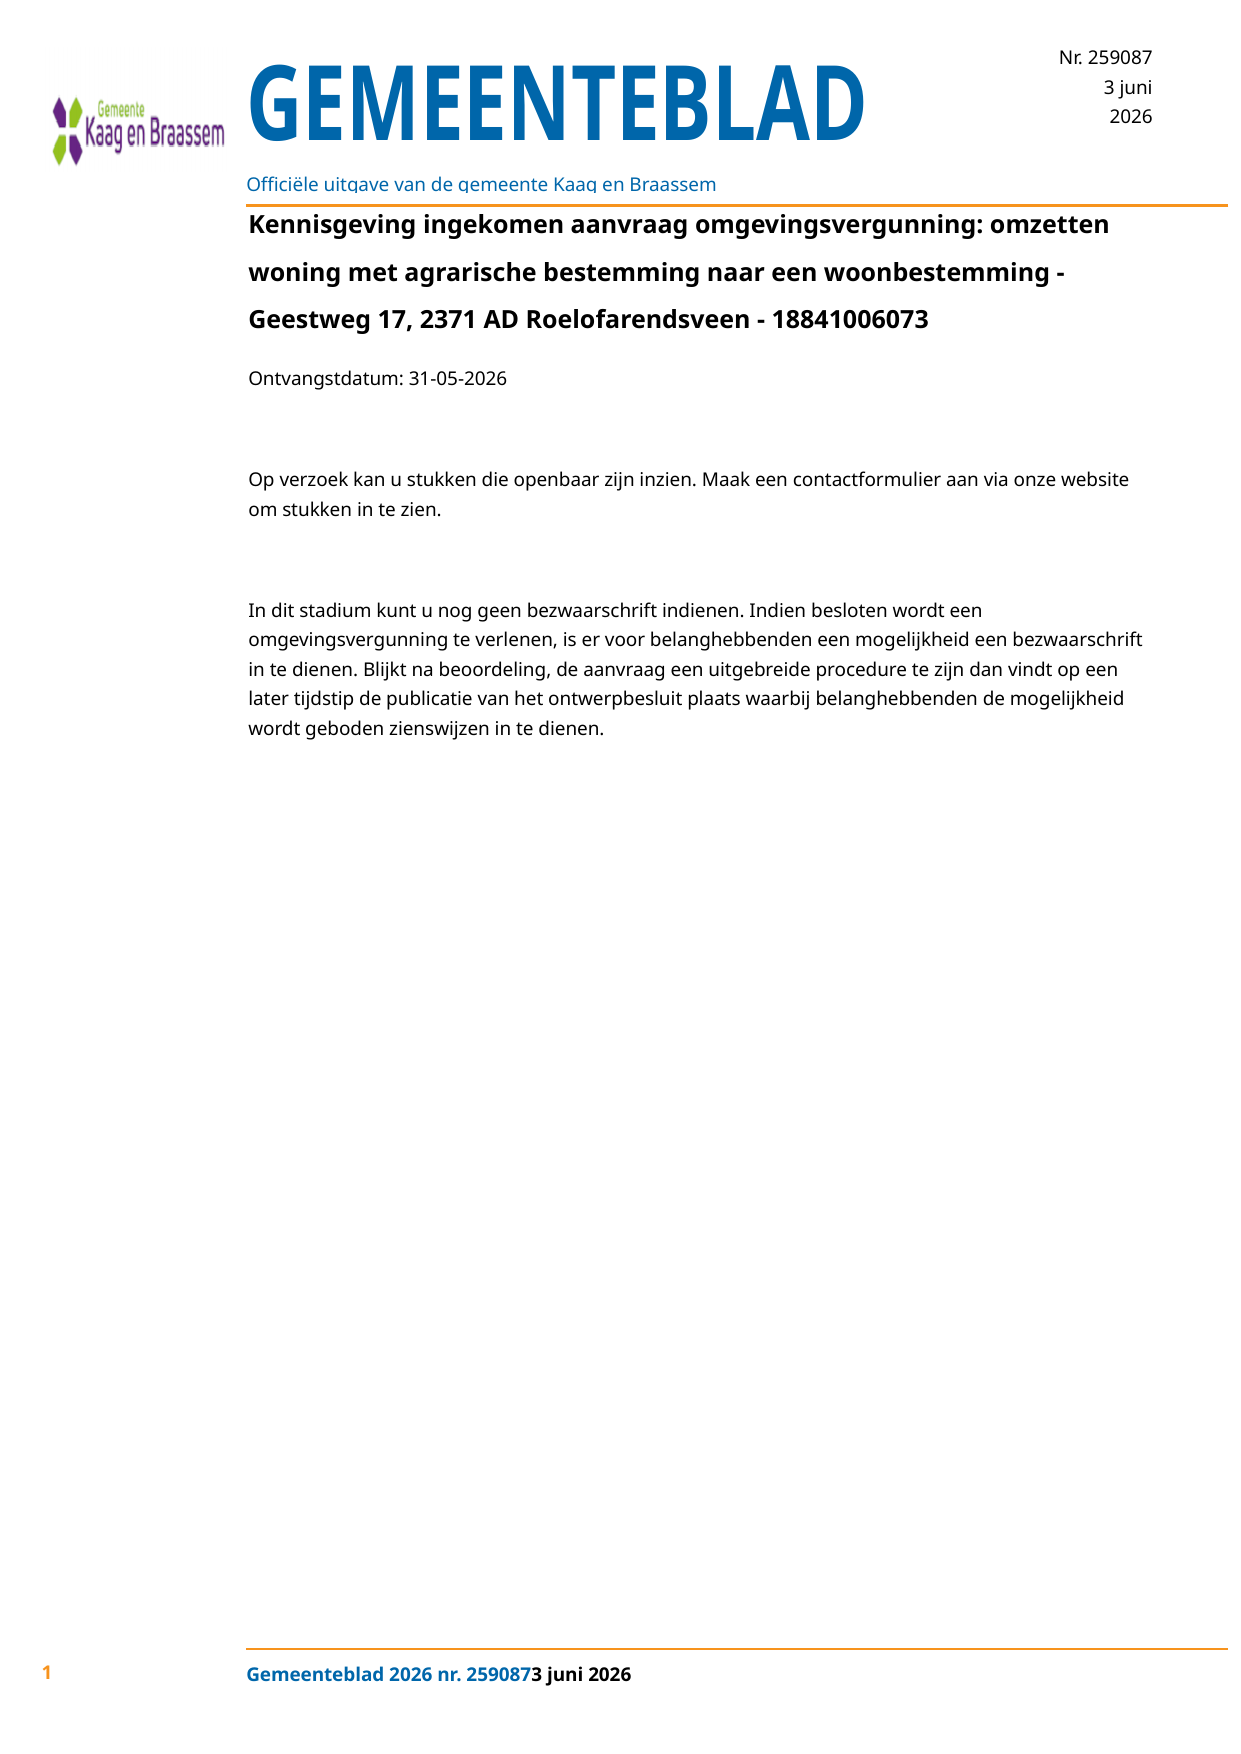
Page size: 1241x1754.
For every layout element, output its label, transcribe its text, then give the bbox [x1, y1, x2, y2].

text Op verzoek kan u stukken die openbaar zijn inzien. Maak een contactformulier aan via onze website om stukken in te zien. [248, 466, 1152, 522]
text In dit stadium kunt u nog geen bezwaarschrift indienen. Indien besloten wordt een omgevingsvergunning te verlenen, is er voor belanghebbenden een mogelijkheid een bezwaarschrift in te dienen. Blijkt na beoordeling, de aanvraag een uitgebreide procedure te zijn dan vindt op een later tijdstip de publicatie van het ontwerpbesluit plaats waarbij belanghebbenden de mogelijkheid wordt geboden zienswijzen in te dienen. [248, 597, 1152, 741]
text Ontvangstdatum: 31-05-2026 [248, 366, 1152, 391]
picture [41, 47, 231, 172]
text Kennisgeving ingekomen aanvraag omgevingsvergunning: omzetten woning met agrarische bestemming naar een woonbestemming - Geestweg 17, 2371 AD Roelofarendsveen - 18841006073 [248, 207, 1152, 336]
